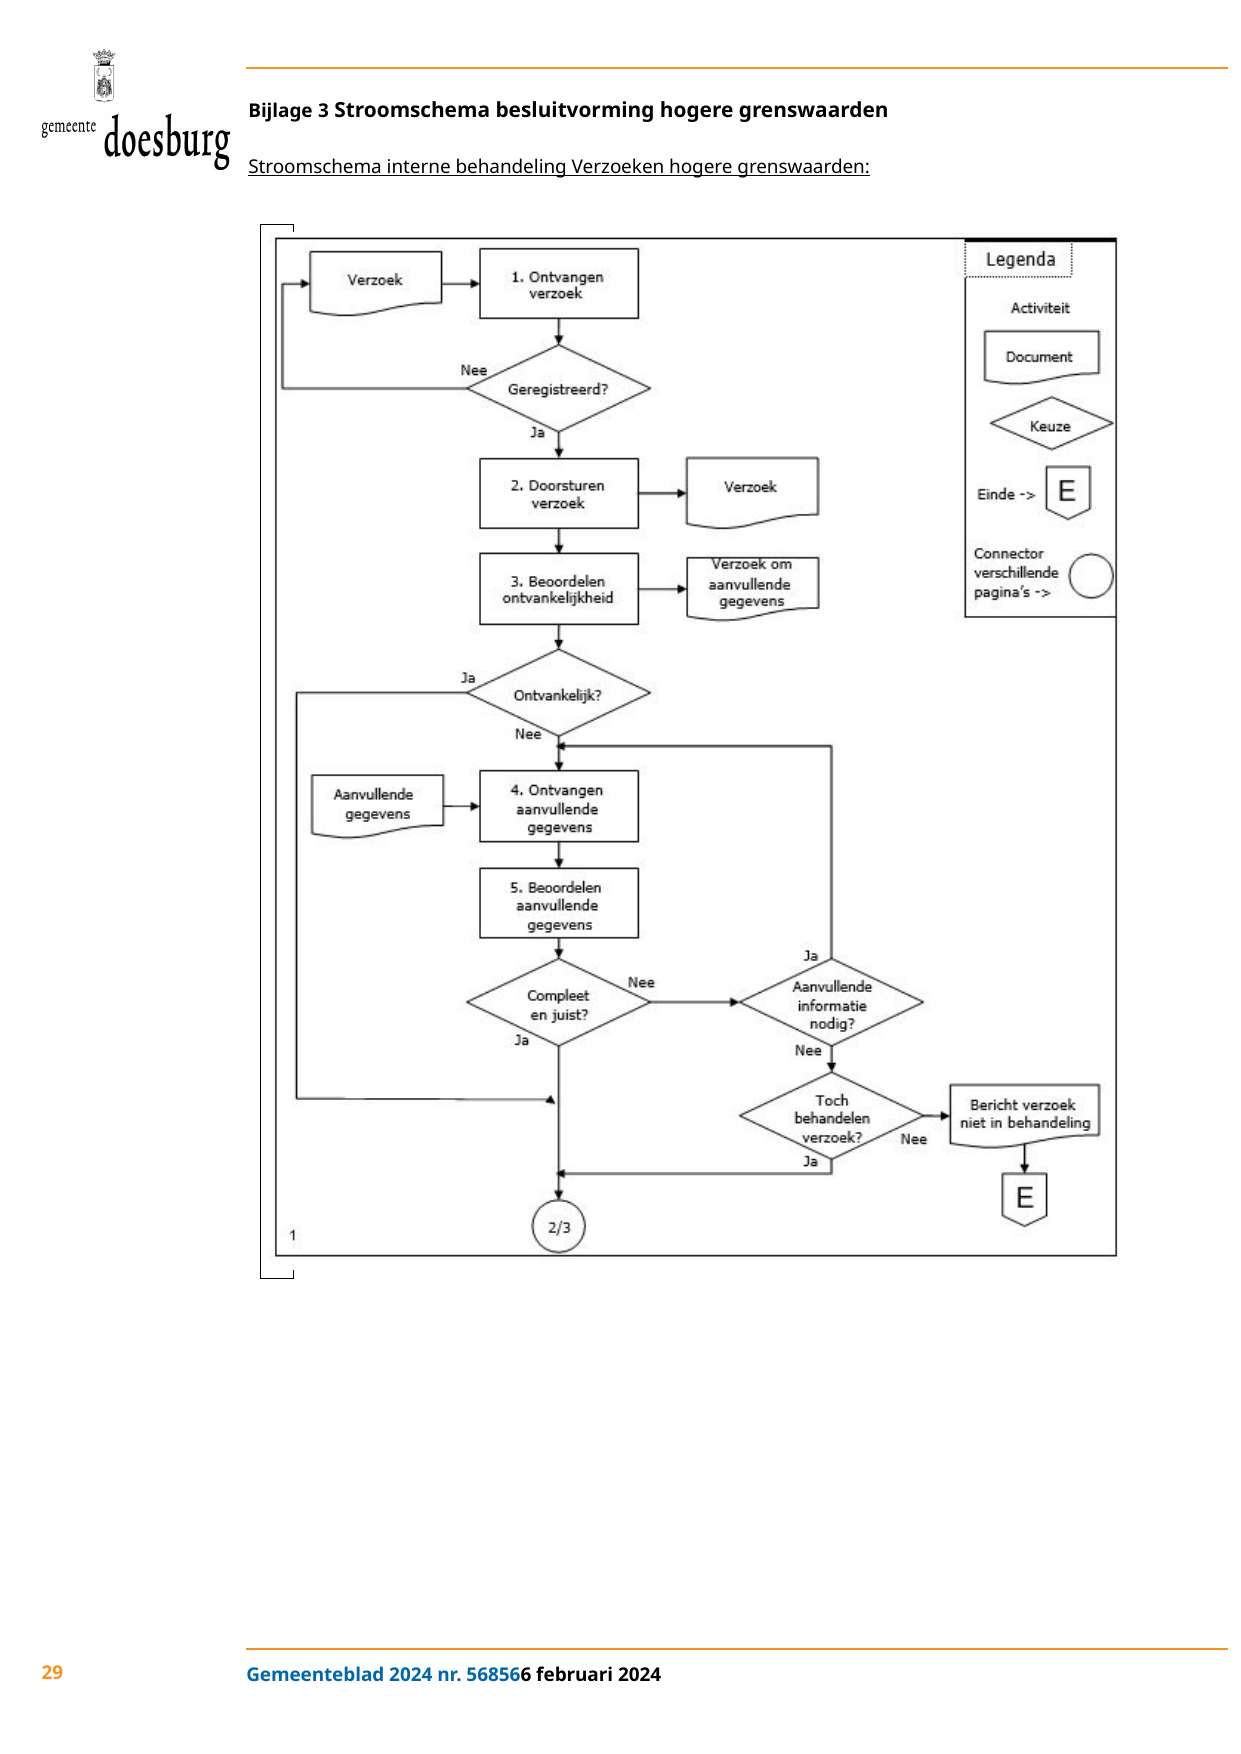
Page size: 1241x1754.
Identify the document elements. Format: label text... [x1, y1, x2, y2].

picture [268, 232, 1125, 1270]
picture [41, 47, 231, 172]
text Stroomschema interne behandeling Verzoeken hogere grenswaarden: [248, 153, 1152, 179]
text Bijlage 3 Stroomschema besluitvorming hogere grenswaarden [248, 95, 1152, 123]
